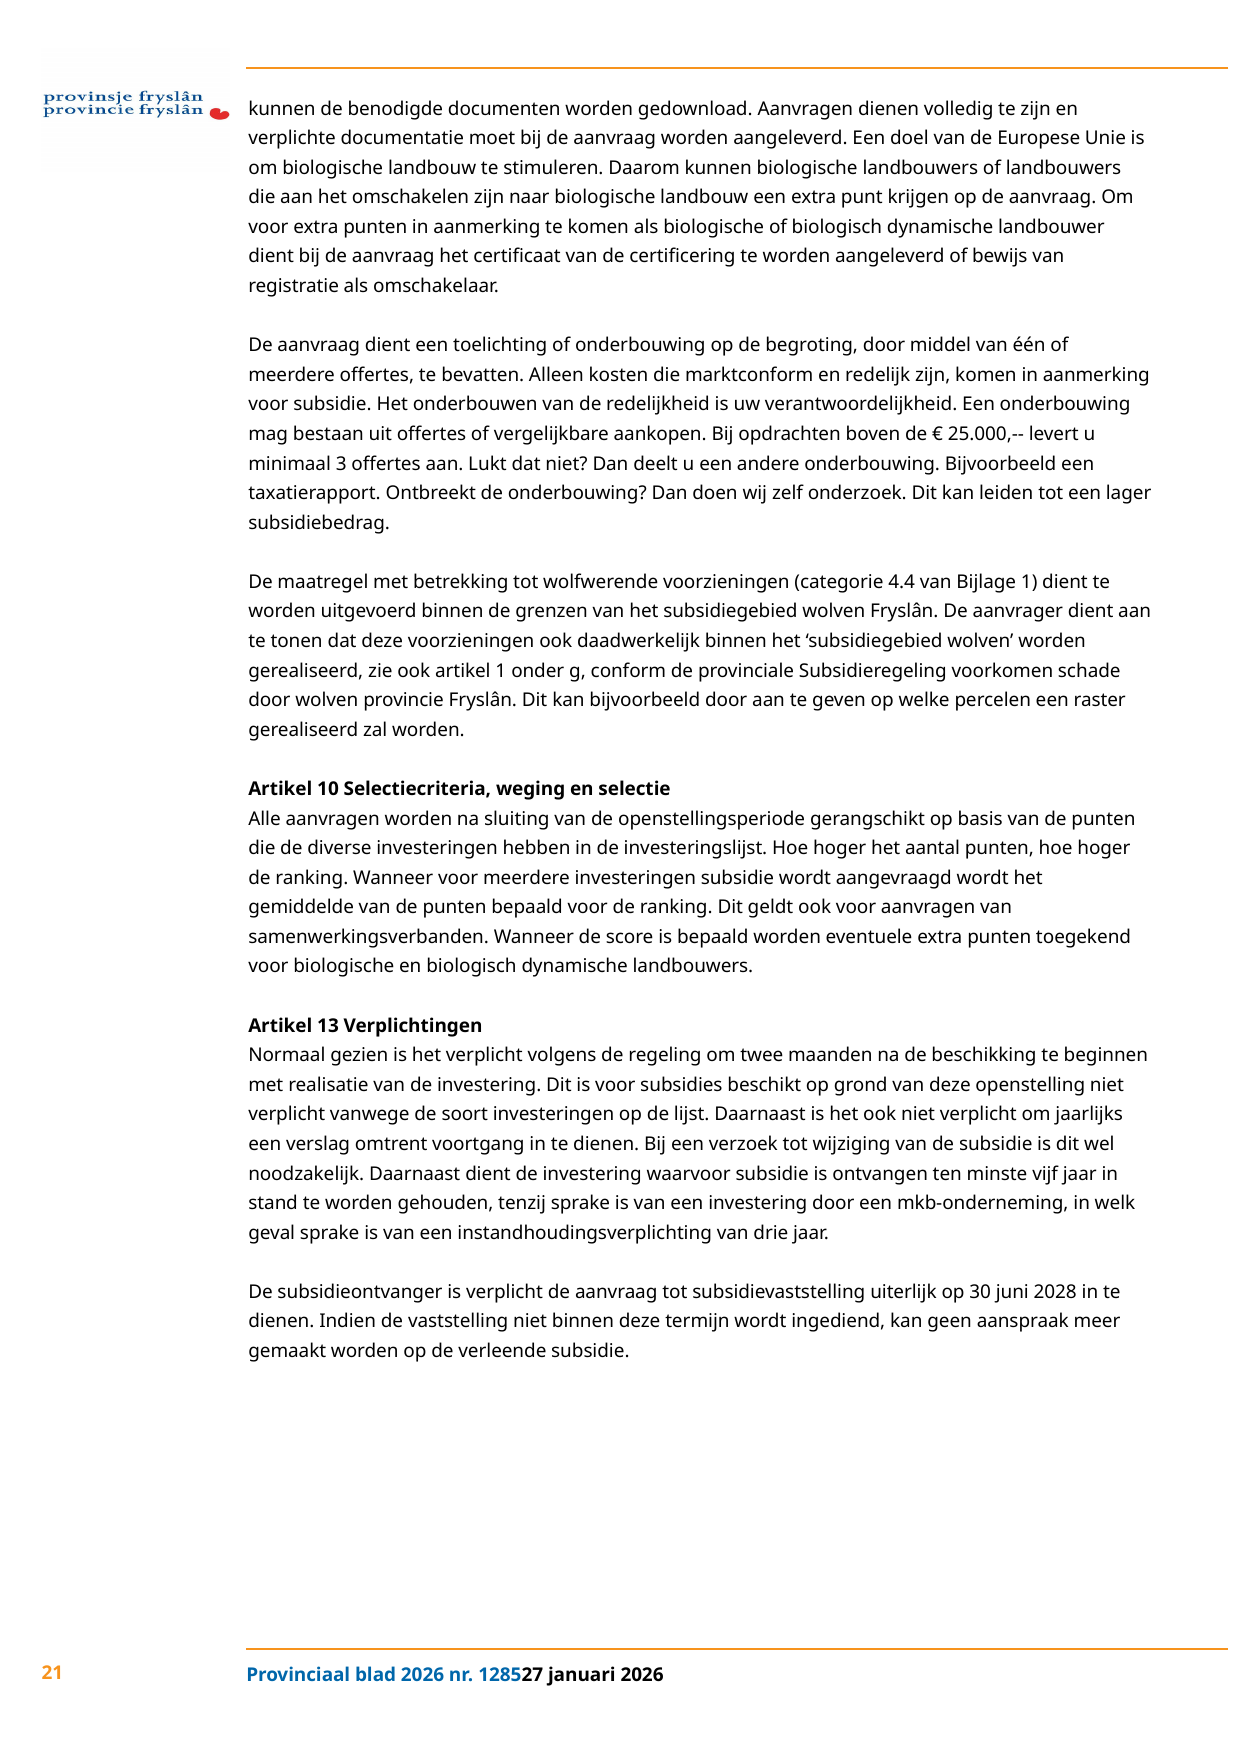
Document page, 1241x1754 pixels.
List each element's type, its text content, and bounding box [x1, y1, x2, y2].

text De aanvraag dient een toelichting of onderbouwing op de begroting, door middel van één of meerdere offertes, te bevatten. Alleen kosten die marktconform en redelijk zijn, komen in aanmerking voor subsidie. Het onderbouwen van de redelijkheid is uw verantwoordelijkheid. Een onderbouwing mag bestaan uit offertes of vergelijkbare aankopen. Bij opdrachten boven de € 25.000,-- levert u minimaal 3 offertes aan. Lukt dat niet? Dan deelt u een andere onderbouwing. Bijvoorbeeld een taxatierapport. Ontbreekt de onderbouwing? Dan doen wij zelf onderzoek. Dit kan leiden tot een lager subsidiebedrag. [248, 331, 1152, 535]
text Artikel 10 Selectiecriteria, weging en selectie [248, 775, 1152, 801]
text Alle aanvragen worden na sluiting van de openstellingsperiode gerangschikt op basis van de punten die de diverse investeringen hebben in de investeringslijst. Hoe hoger het aantal punten, hoe hoger de ranking. Wanneer voor meerdere investeringen subsidie wordt aangevraagd wordt het gemiddelde van de punten bepaald voor de ranking. Dit geldt ook voor aanvragen van samenwerkingsverbanden. Wanneer de score is bepaald worden eventuele extra punten toegekend voor biologische en biologisch dynamische landbouwers. [248, 805, 1152, 978]
text kunnen de benodigde documenten worden gedownload. Aanvragen dienen volledig te zijn en verplichte documentatie moet bij de aanvraag worden aangeleverd. Een doel van de Europese Unie is om biologische landbouw te stimuleren. Daarom kunnen biologische landbouwers of landbouwers die aan het omschakelen zijn naar biologische landbouw een extra punt krijgen op de aanvraag. Om voor extra punten in aanmerking te komen als biologische of biologisch dynamische landbouwer dient bij de aanvraag het certificaat van de certificering te worden aangeleverd of bewijs van registratie als omschakelaar. [248, 95, 1152, 298]
text De subsidieontvanger is verplicht de aanvraag tot subsidievaststelling uiterlijk op 30 juni 2028 in te dienen. Indien de vaststelling niet binnen deze termijn wordt ingediend, kan geen aanspraak meer gemaakt worden op de verleende subsidie. [248, 1278, 1152, 1363]
text Artikel 13 Verplichtingen [248, 1012, 1152, 1038]
picture [41, 47, 231, 172]
text Normaal gezien is het verplicht volgens de regeling om twee maanden na de beschikking te beginnen met realisatie van de investering. Dit is voor subsidies beschikt op grond van deze openstelling niet verplicht vanwege de soort investeringen op de lijst. Daarnaast is het ook niet verplicht om jaarlijks een verslag omtrent voortgang in te dienen. Bij een verzoek tot wijziging van de subsidie is dit wel noodzakelijk. Daarnaast dient de investering waarvoor subsidie is ontvangen ten minste vijf jaar in stand te worden gehouden, tenzij sprake is van een investering door een mkb-onderneming, in welk geval sprake is van een instandhoudingsverplichting van drie jaar. [248, 1041, 1152, 1245]
text De maatregel met betrekking tot wolfwerende voorzieningen (categorie 4.4 van Bijlage 1) dient te worden uitgevoerd binnen de grenzen van het subsidiegebied wolven Fryslân. De aanvrager dient aan te tonen dat deze voorzieningen ook daadwerkelijk binnen het ‘subsidiegebied wolven’ worden gerealiseerd, zie ook artikel 1 onder g, conform de provinciale Subsidieregeling voorkomen schade door wolven provincie Fryslân. Dit kan bijvoorbeeld door aan te geven op welke percelen een raster gerealiseerd zal worden. [248, 568, 1152, 742]
